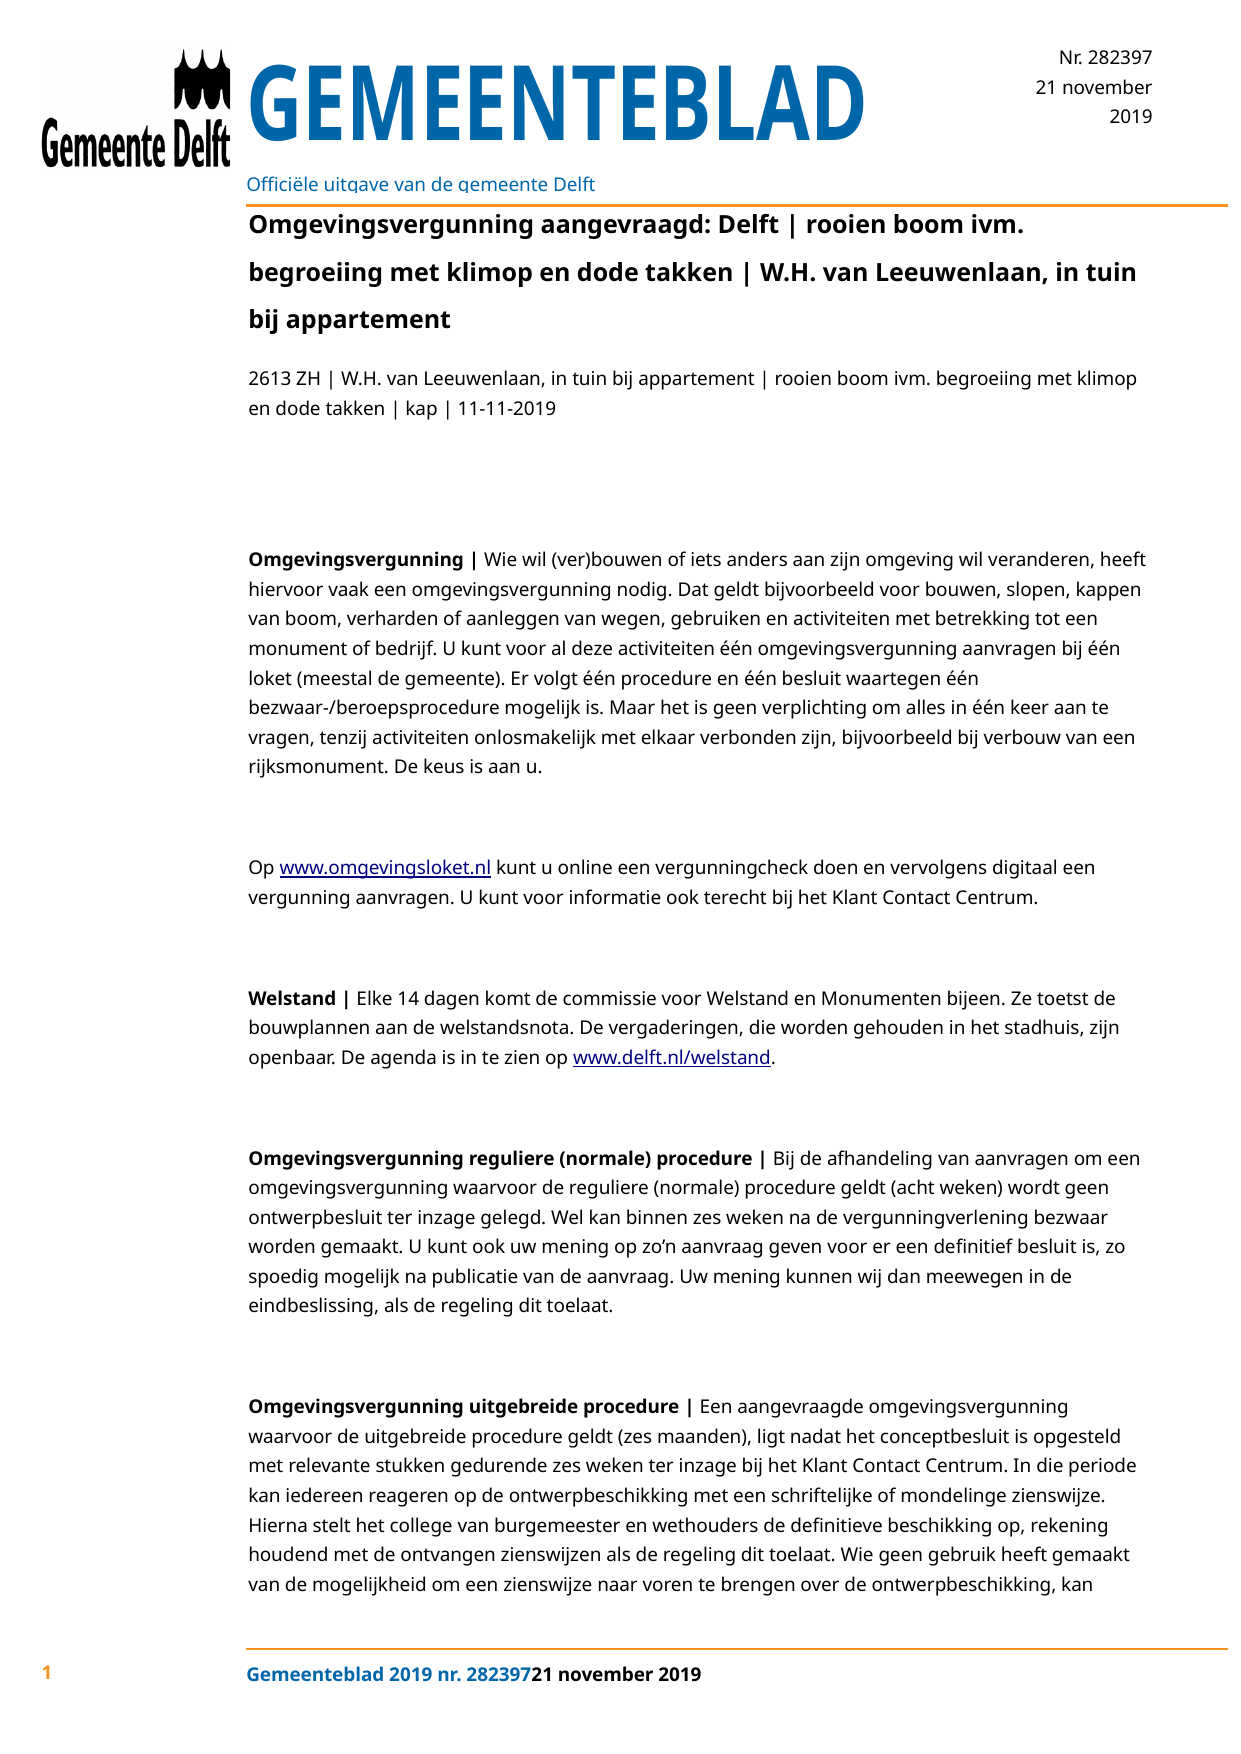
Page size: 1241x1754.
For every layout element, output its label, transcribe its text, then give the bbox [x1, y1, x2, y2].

text 2613 ZH | W.H. van Leeuwenlaan, in tuin bij appartement | rooien boom ivm. begroeiing met klimop en dode takken | kap | 11-11-2019 [248, 366, 1152, 421]
text Omgevingsvergunning aangevraagd: Delft | rooien boom ivm. begroeiing met klimop en dode takken | W.H. van Leeuwenlaan, in tuin bij appartement [248, 207, 1152, 336]
picture [41, 47, 231, 172]
text Welstand | Elke 14 dagen komt de commissie voor Welstand en Monumenten bijeen. Ze toetst de bouwplannen aan de welstandsnota. De vergaderingen, die worden gehouden in het stadhuis, zijn openbaar. De agenda is in te zien op www.delft.nl/welstand. [248, 985, 1152, 1069]
text Omgevingsvergunning uitgebreide procedure | Een aangevraagde omgevingsvergunning waarvoor de uitgebreide procedure geldt (zes maanden), ligt nadat het conceptbesluit is opgesteld met relevante stukken gedurende zes weken ter inzage bij het Klant Contact Centrum. In die periode kan iedereen reageren op de ontwerpbeschikking met een schriftelijke of mondelinge zienswijze. Hierna stelt het college van burgemeester en wethouders de definitieve beschikking op, rekening houdend met de ontvangen zienswijzen als de regeling dit toelaat. Wie geen gebruik heeft gemaakt van de mogelijkheid om een zienswijze naar voren te brengen over de ontwerpbeschikking, kan [248, 1393, 1152, 1597]
text Omgevingsvergunning | Wie wil (ver)bouwen of iets anders aan zijn omgeving wil veranderen, heeft hiervoor vaak een omgevingsvergunning nodig. Dat geldt bijvoorbeeld voor bouwen, slopen, kappen van boom, verharden of aanleggen van wegen, gebruiken en activiteiten met betrekking tot een monument of bedrijf. U kunt voor al deze activiteiten één omgevingsvergunning aanvragen bij één loket (meestal de gemeente). Er volgt één procedure en één besluit waartegen één bezwaar-/beroepsprocedure mogelijk is. Maar het is geen verplichting om alles in één keer aan te vragen, tenzij activiteiten onlosmakelijk met elkaar verbonden zijn, bijvoorbeeld bij verbouw van een rijksmonument. De keus is aan u. [248, 546, 1152, 779]
text Op www.omgevingsloket.nl kunt u online een vergunningcheck doen en vervolgens digitaal een vergunning aanvragen. U kunt voor informatie ook terecht bij het Klant Contact Centrum. [248, 854, 1152, 909]
text Omgevingsvergunning reguliere (normale) procedure | Bij de afhandeling van aanvragen om een omgevingsvergunning waarvoor de reguliere (normale) procedure geldt (acht weken) wordt geen ontwerpbesluit ter inzage gelegd. Wel kan binnen zes weken na de vergunningverlening bezwaar worden gemaakt. U kunt ook uw mening op zo’n aanvraag geven voor er een definitief besluit is, zo spoedig mogelijk na publicatie van de aanvraag. Uw mening kunnen wij dan meewegen in de eindbeslissing, als de regeling dit toelaat. [248, 1145, 1152, 1318]
